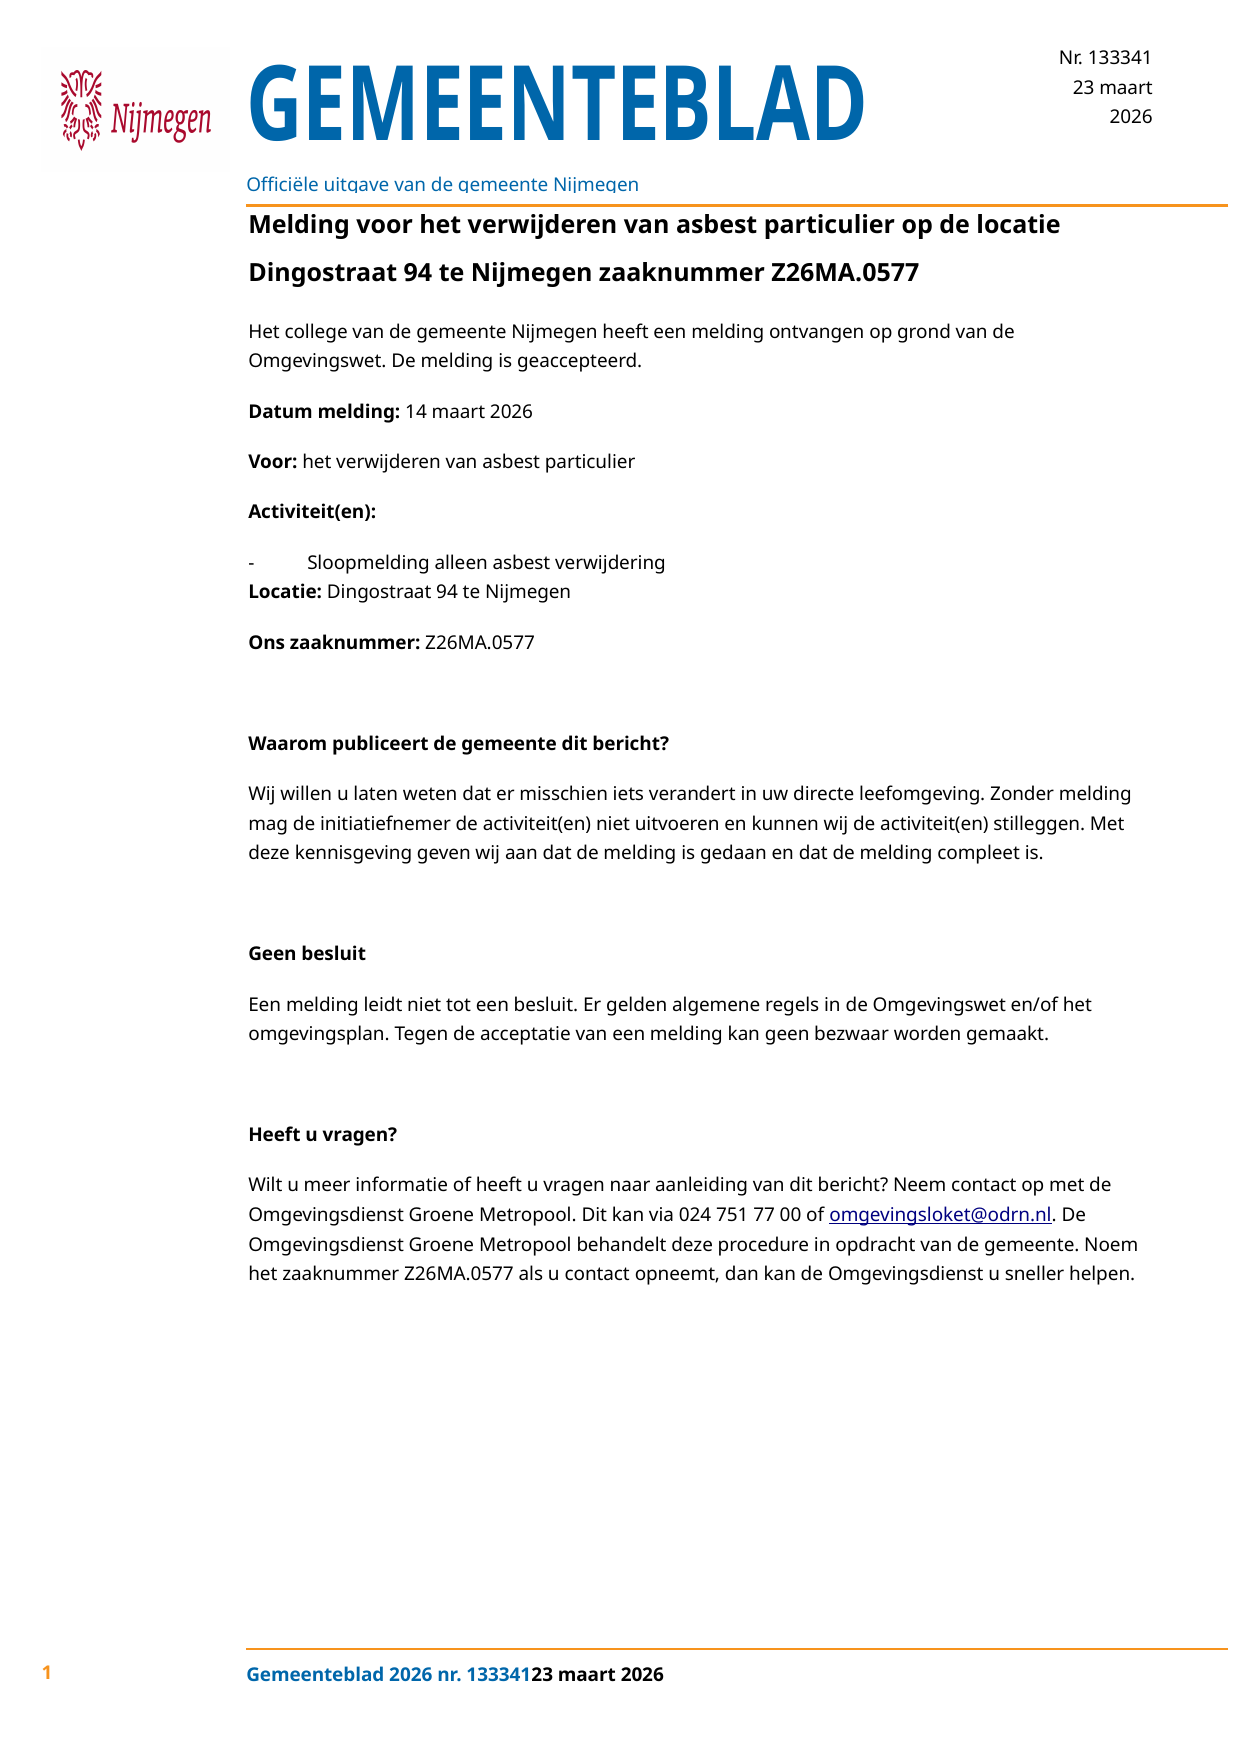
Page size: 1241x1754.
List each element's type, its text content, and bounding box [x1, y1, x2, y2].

text Activiteit(en): [248, 499, 1152, 524]
text Waarom publiceert de gemeente dit bericht? [248, 730, 1152, 756]
text Het college van de gemeente Nijmegen heeft een melding ontvangen op grond van de Omgevingswet. De melding is geaccepteerd. [248, 318, 1152, 373]
text Ons zaaknummer: Z26MA.0577 [248, 629, 1152, 655]
picture [41, 47, 231, 172]
text Wij willen u laten weten dat er misschien iets verandert in uw directe leefomgeving. Zonder melding mag de initiatiefnemer de activiteit(en) niet uitvoeren en kunnen wij de activiteit(en) stilleggen. Met deze kennisgeving geven wij aan dat de melding is gedaan en dat de melding compleet is. [248, 780, 1152, 865]
text Melding voor het verwijderen van asbest particulier op de locatie Dingostraat 94 te Nijmegen zaaknummer Z26MA.0577 [248, 207, 1152, 288]
text Heeft u vragen? [248, 1121, 1152, 1147]
text Geen besluit [248, 940, 1152, 966]
text Wilt u meer informatie of heeft u vragen naar aanleiding van dit bericht? Neem contact op met de Omgevingsdienst Groene Metropool. Dit kan via 024 751 77 00 of omgevingsloket@odrn.nl. De Omgevingsdienst Groene Metropool behandelt deze procedure in opdracht van de gemeente. Noem het zaaknummer Z26MA.0577 als u contact opneemt, dan kan de Omgevingsdienst u sneller helpen. [248, 1172, 1152, 1286]
list Sloopmelding alleen asbest verwijdering [248, 549, 1152, 575]
text Een melding leidt niet tot een besluit. Er gelden algemene regels in de Omgevingswet en/of het omgevingsplan. Tegen de acceptatie van een melding kan geen bezwaar worden gemaakt. [248, 991, 1152, 1046]
text Voor: het verwijderen van asbest particulier [248, 448, 1152, 474]
text Locatie: Dingostraat 94 te Nijmegen [248, 579, 1152, 604]
text Datum melding: 14 maart 2026 [248, 398, 1152, 424]
